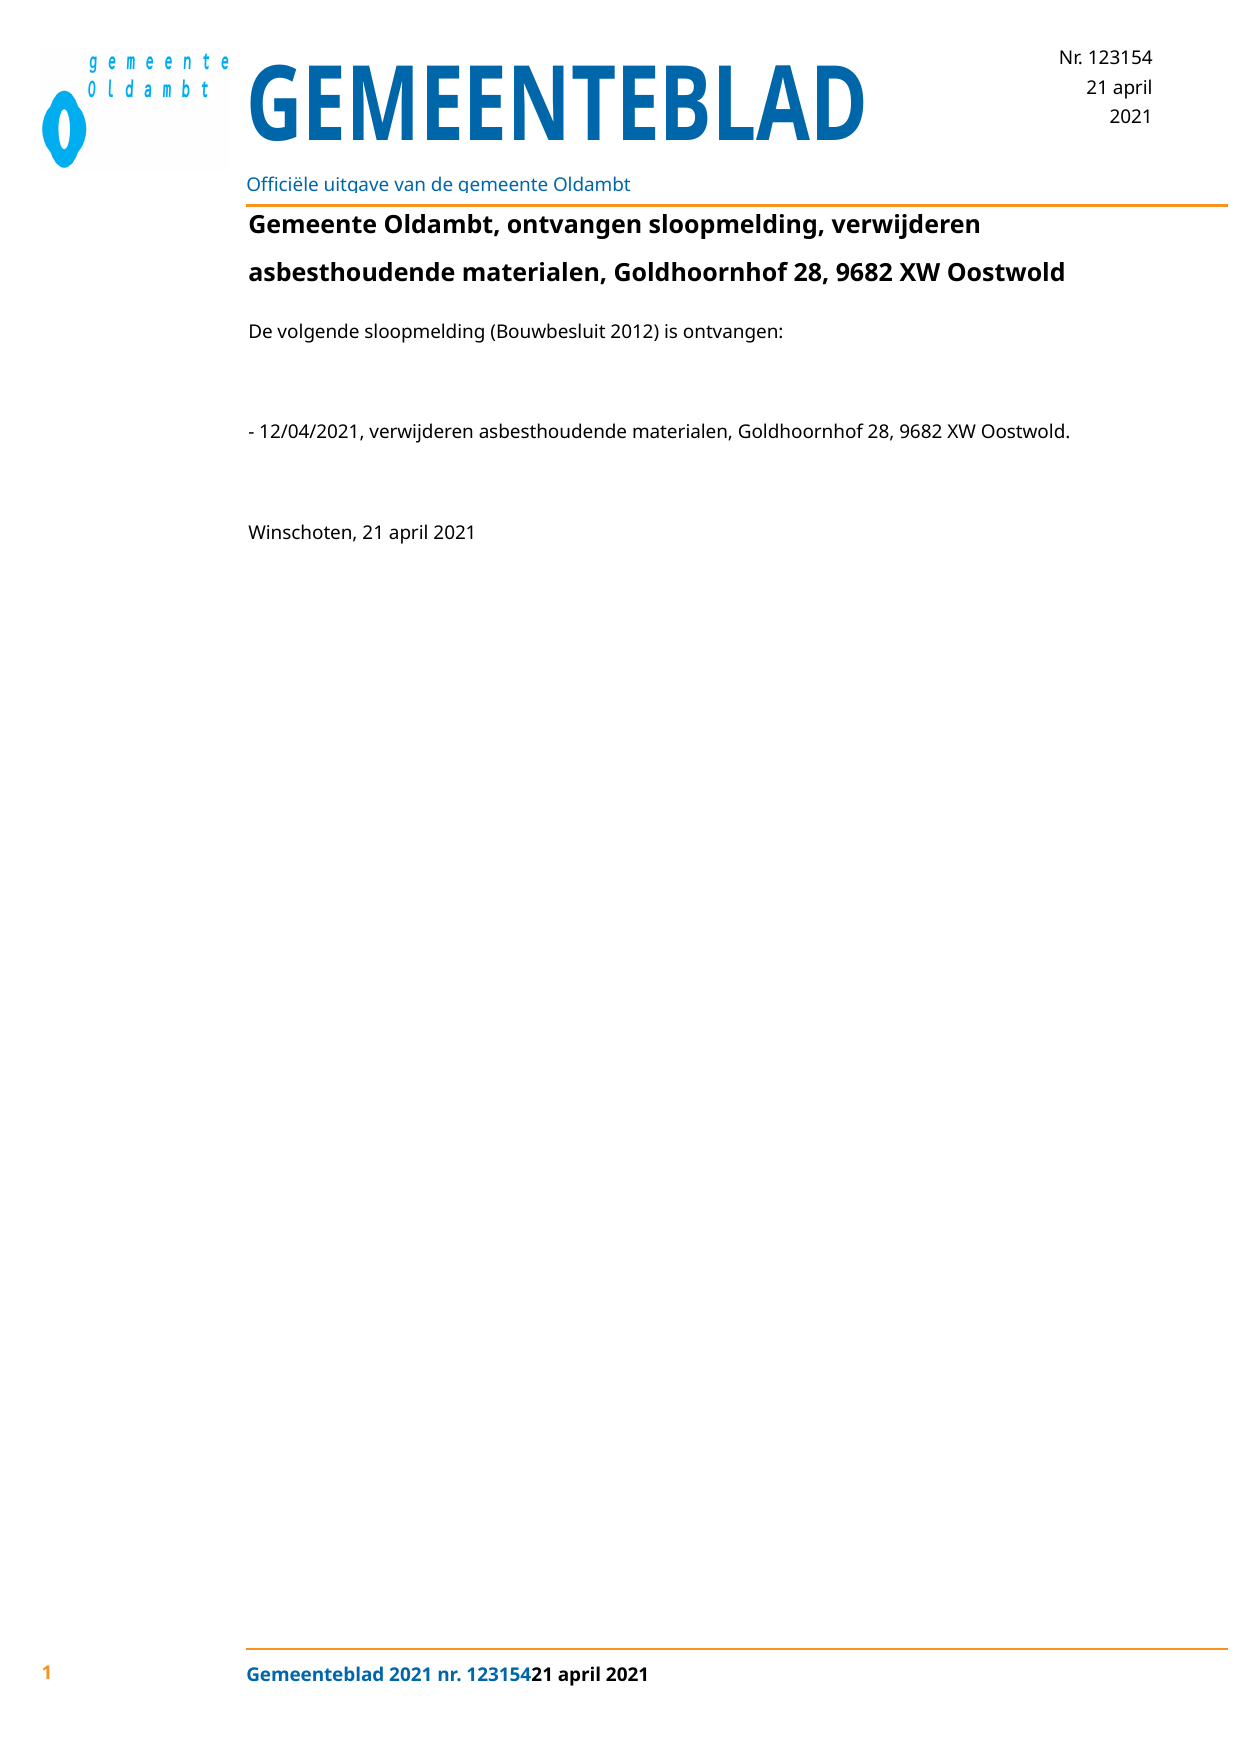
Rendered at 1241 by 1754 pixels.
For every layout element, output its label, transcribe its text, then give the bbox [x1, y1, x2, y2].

text Winschoten, 21 april 2021 [248, 519, 1152, 545]
picture [41, 47, 231, 172]
text De volgende sloopmelding (Bouwbesluit 2012) is ontvangen: [248, 318, 1152, 344]
text Gemeente Oldambt, ontvangen sloopmelding, verwijderen asbesthoudende materialen, Goldhoornhof 28, 9682 XW Oostwold [248, 207, 1152, 288]
text - 12/04/2021, verwijderen asbesthoudende materialen, Goldhoornhof 28, 9682 XW Oostwold. [248, 419, 1152, 444]
